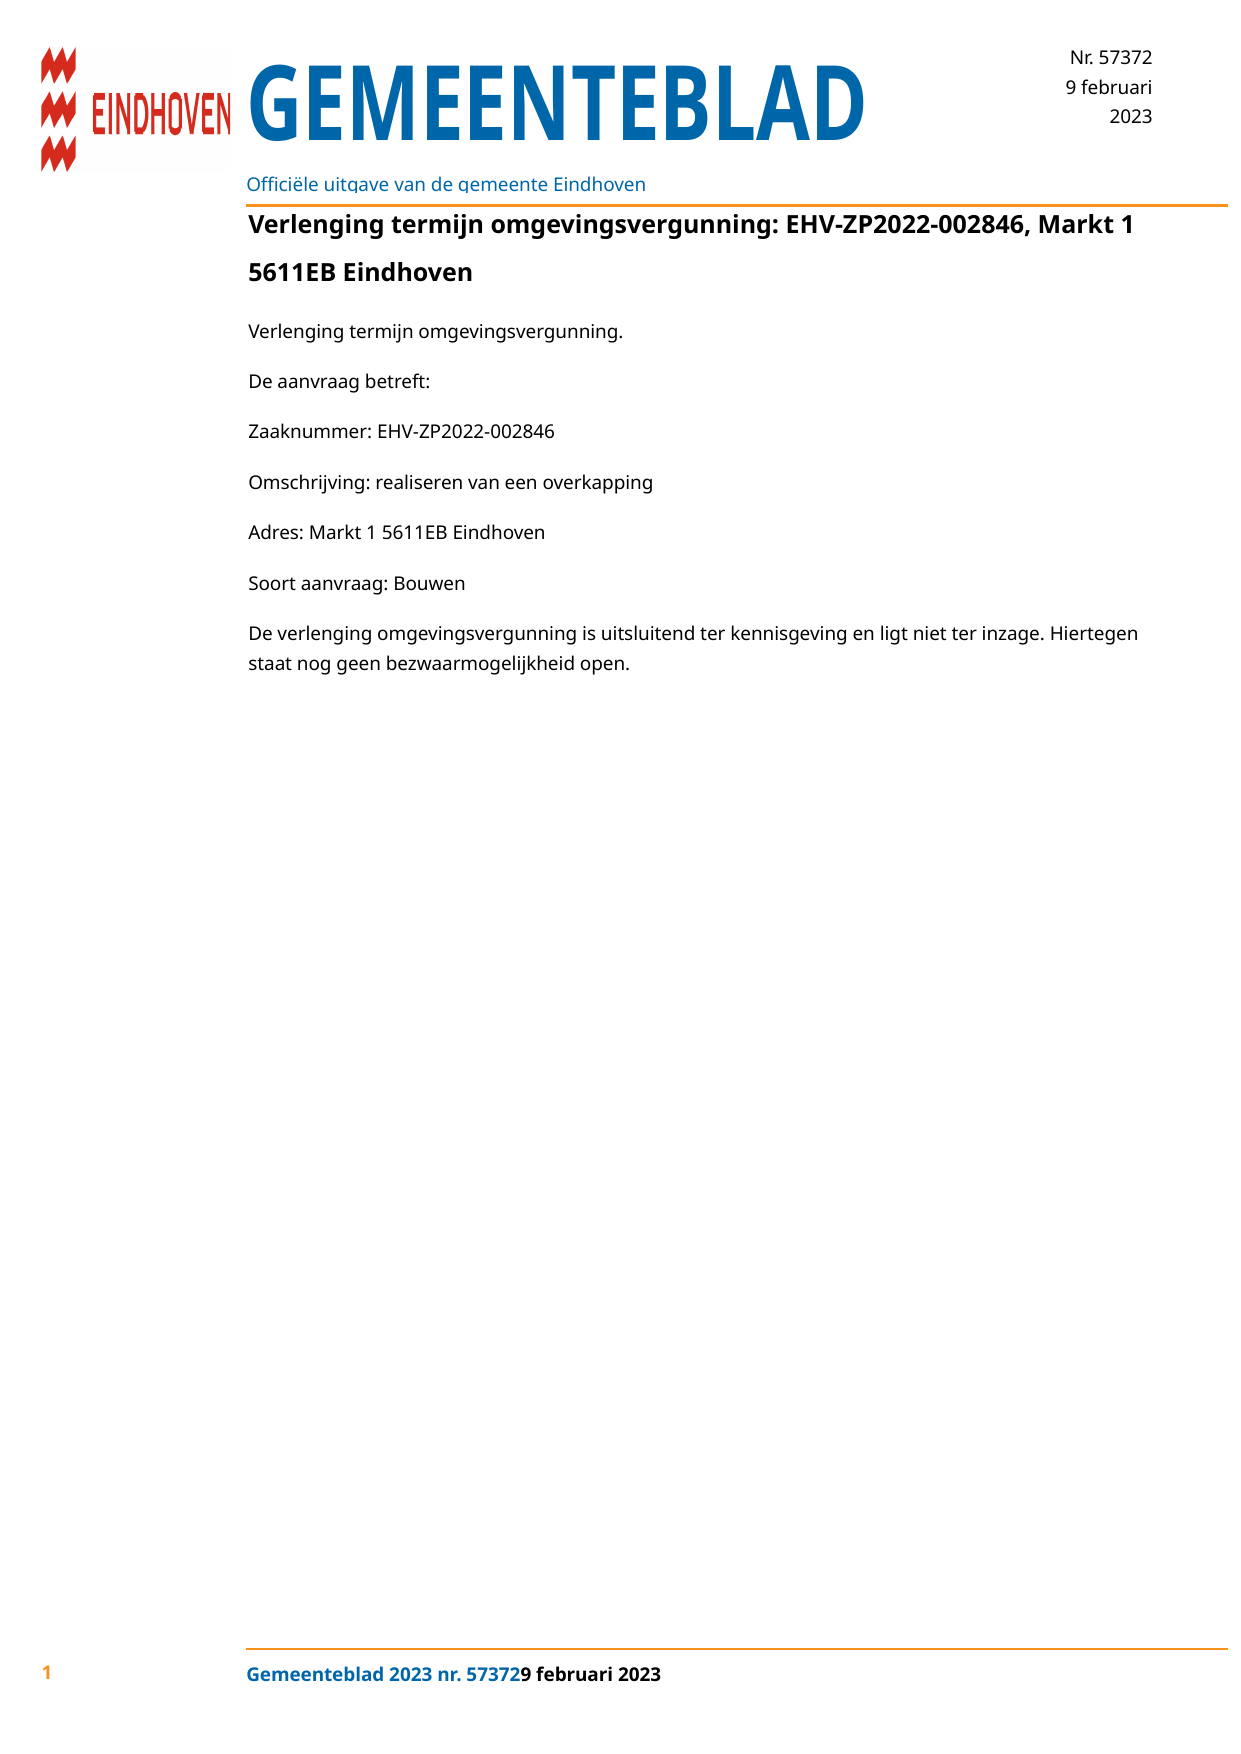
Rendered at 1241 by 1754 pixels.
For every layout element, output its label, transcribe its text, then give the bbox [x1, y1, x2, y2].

text Verlenging termijn omgevingsvergunning. [248, 318, 1152, 344]
text De verlenging omgevingsvergunning is uitsluitend ter kennisgeving en ligt niet ter inzage. Hiertegen staat nog geen bezwaarmogelijkheid open. [248, 620, 1152, 676]
text Zaaknummer: EHV-ZP2022-002846 [248, 419, 1152, 444]
text Adres: Markt 1 5611EB Eindhoven [248, 519, 1152, 545]
text Soort aanvraag: Bouwen [248, 570, 1152, 596]
text Verlenging termijn omgevingsvergunning: EHV-ZP2022-002846, Markt 1 5611EB Eindhoven [248, 207, 1152, 288]
text Omschrijving: realiseren van een overkapping [248, 469, 1152, 495]
text De aanvraag betreft: [248, 368, 1152, 394]
picture [41, 47, 231, 172]
